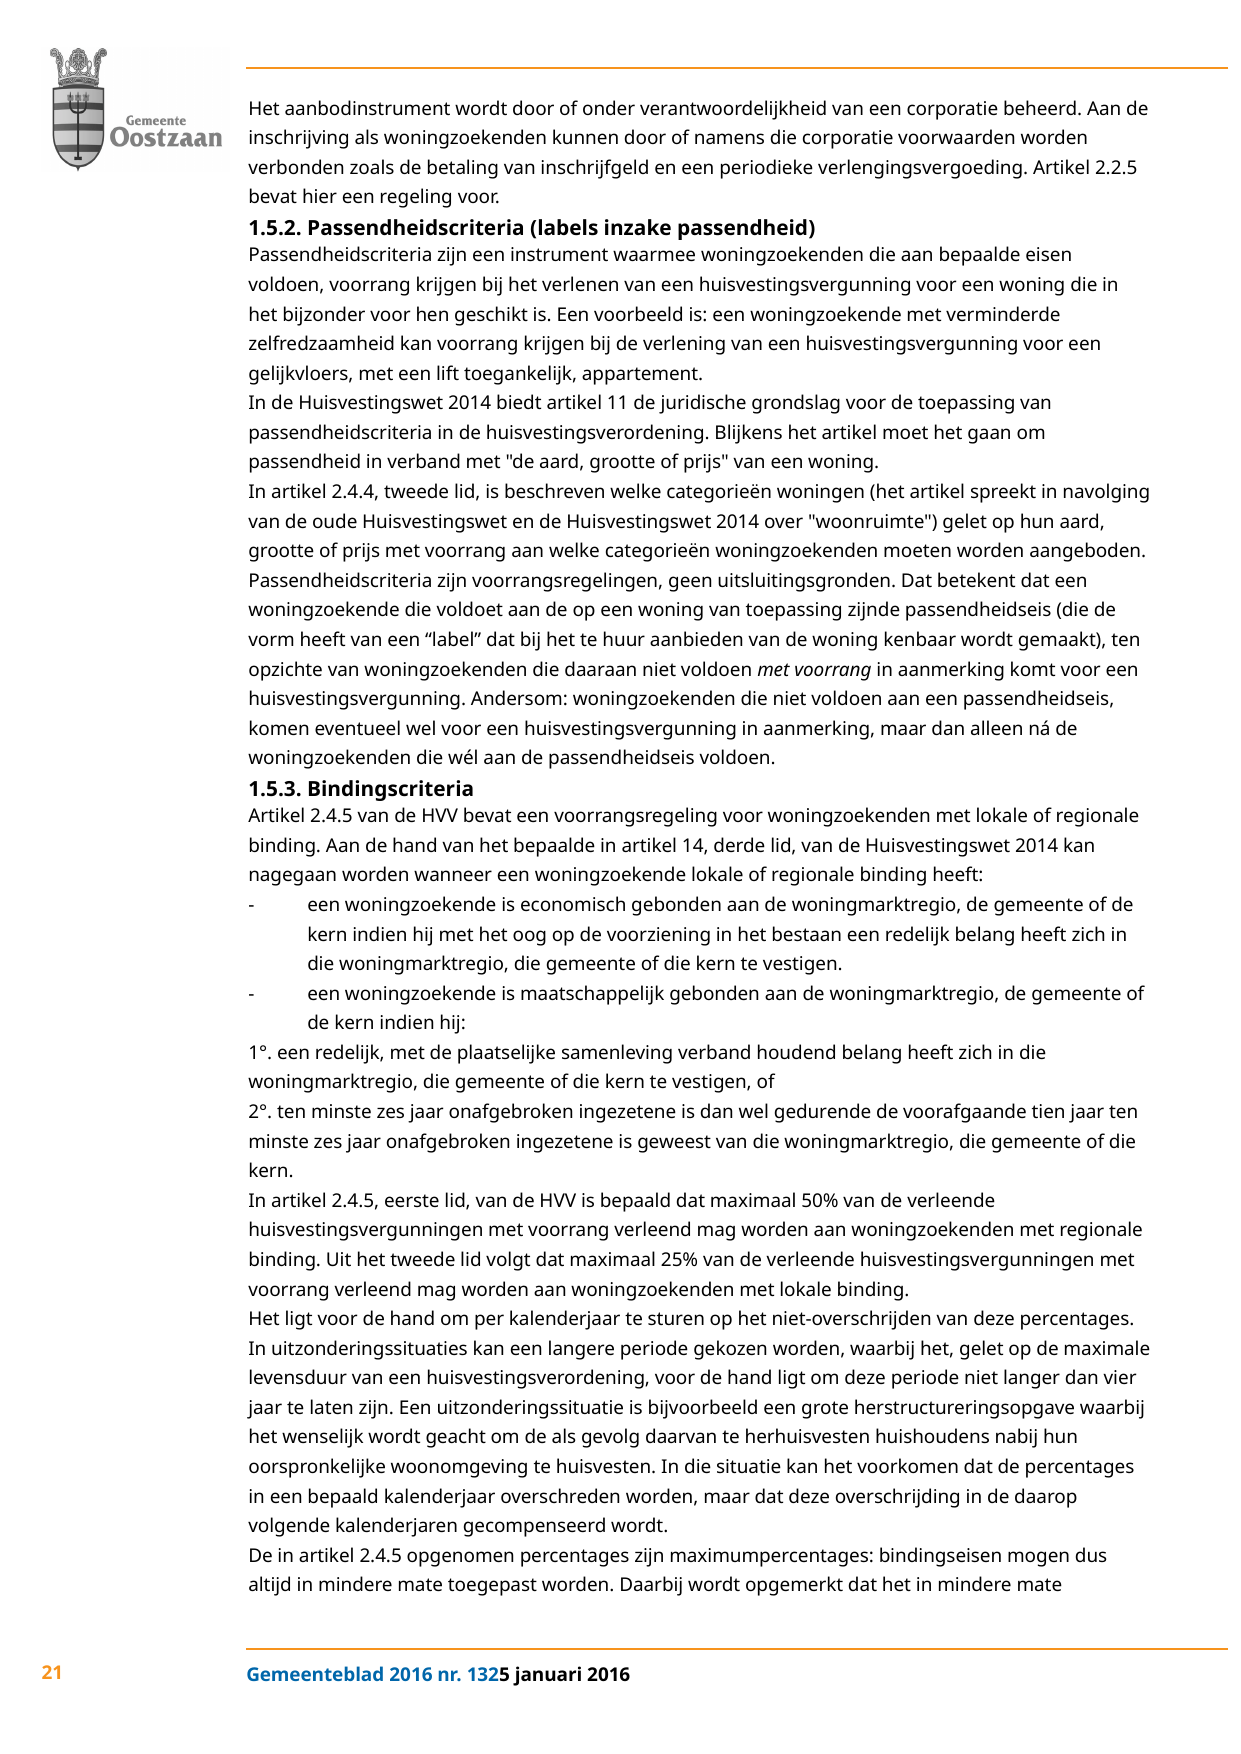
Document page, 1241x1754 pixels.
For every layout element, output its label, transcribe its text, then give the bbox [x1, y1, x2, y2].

text In artikel 2.4.5, eerste lid, van de HVV is bepaald dat maximaal 50% van de verleende huisvestingsvergunningen met voorrang verleend mag worden aan woningzoekenden met regionale binding. Uit het tweede lid volgt dat maximaal 25% van de verleende huisvestingsvergunningen met voorrang verleend mag worden aan woningzoekenden met lokale binding. [248, 1187, 1152, 1302]
text 1.5.3. Bindingscriteria [248, 774, 1152, 802]
list een woningzoekende is economisch gebonden aan de woningmarktregio, de gemeente of de kern indien hij met het oog op de voorziening in het bestaan een redelijk belang heeft zich in die woningmarktregio, die gemeente of die kern te vestigen. [248, 891, 1152, 976]
text 2°. ten minste zes jaar onafgebroken ingezetene is dan wel gedurende de voorafgaande tien jaar ten minste zes jaar onafgebroken ingezetene is geweest van die woningmarktregio, die gemeente of die kern. [248, 1098, 1152, 1183]
text Passendheidscriteria zijn voorrangsregelingen, geen uitsluitingsgronden. Dat betekent dat een woningzoekende die voldoet aan de op een woning van toepassing zijnde passendheidseis (die de vorm heeft van een “label” dat bij het te huur aanbieden van de woning kenbaar wordt gemaakt), ten opzichte van woningzoekenden die daaraan niet voldoen met voorrang in aanmerking komt voor een huisvestingsvergunning. Andersom: woningzoekenden die niet voldoen aan een passendheidseis, komen eventueel wel voor een huisvestingsvergunning in aanmerking, maar dan alleen ná de woningzoekenden die wél aan de passendheidseis voldoen. [248, 567, 1152, 770]
text Het ligt voor de hand om per kalenderjaar te sturen op het niet-overschrijden van deze percentages. In uitzonderingssituaties kan een langere periode gekozen worden, waarbij het, gelet op de maximale levensduur van een huisvestingsverordening, voor de hand ligt om deze periode niet langer dan vier jaar te laten zijn. Een uitzonderingssituatie is bijvoorbeeld een grote herstructureringsopgave waarbij het wenselijk wordt geacht om de als gevolg daarvan te herhuisvesten huishoudens nabij hun oorspronkelijke woonomgeving te huisvesten. In die situatie kan het voorkomen dat de percentages in een bepaald kalenderjaar overschreden worden, maar dat deze overschrijding in de daarop volgende kalenderjaren gecompenseerd wordt. [248, 1305, 1152, 1538]
text 1.5.2. Passendheidscriteria (labels inzake passendheid) [248, 213, 1152, 242]
text In de Huisvestingswet 2014 biedt artikel 11 de juridische grondslag voor de toepassing van passendheidscriteria in de huisvestingsverordening. Blijkens het artikel moet het gaan om passendheid in verband met "de aard, grootte of prijs" van een woning. [248, 389, 1152, 474]
text Passendheidscriteria zijn een instrument waarmee woningzoekenden die aan bepaalde eisen voldoen, voorrang krijgen bij het verlenen van een huisvestingsvergunning voor een woning die in het bijzonder voor hen geschikt is. Een voorbeeld is: een woningzoekende met verminderde zelfredzaamheid kan voorrang krijgen bij de verlening van een huisvestingsvergunning voor een gelijkvloers, met een lift toegankelijk, appartement. [248, 242, 1152, 386]
list een woningzoekende is maatschappelijk gebonden aan de woningmarktregio, de gemeente of de kern indien hij: [248, 980, 1152, 1035]
text 1°. een redelijk, met de plaatselijke samenleving verband houdend belang heeft zich in die woningmarktregio, die gemeente of die kern te vestigen, of [248, 1039, 1152, 1094]
picture [41, 47, 231, 172]
text Artikel 2.4.5 van de HVV bevat een voorrangsregeling voor woningzoekenden met lokale of regionale binding. Aan de hand van het bepaalde in artikel 14, derde lid, van de Huisvestingswet 2014 kan nagegaan worden wanneer een woningzoekende lokale of regionale binding heeft: [248, 802, 1152, 887]
text Het aanbodinstrument wordt door of onder verantwoordelijkheid van een corporatie beheerd. Aan de inschrijving als woningzoekenden kunnen door of namens die corporatie voorwaarden worden verbonden zoals de betaling van inschrijfgeld en een periodieke verlengingsvergoeding. Artikel 2.2.5 bevat hier een regeling voor. [248, 95, 1152, 209]
text In artikel 2.4.4, tweede lid, is beschreven welke categorieën woningen (het artikel spreekt in navolging van de oude Huisvestingswet en de Huisvestingswet 2014 over "woonruimte") gelet op hun aard, grootte of prijs met voorrang aan welke categorieën woningzoekenden moeten worden aangeboden. [248, 478, 1152, 563]
text De in artikel 2.4.5 opgenomen percentages zijn maximumpercentages: bindingseisen mogen dus altijd in mindere mate toegepast worden. Daarbij wordt opgemerkt dat het in mindere mate [248, 1542, 1152, 1597]
